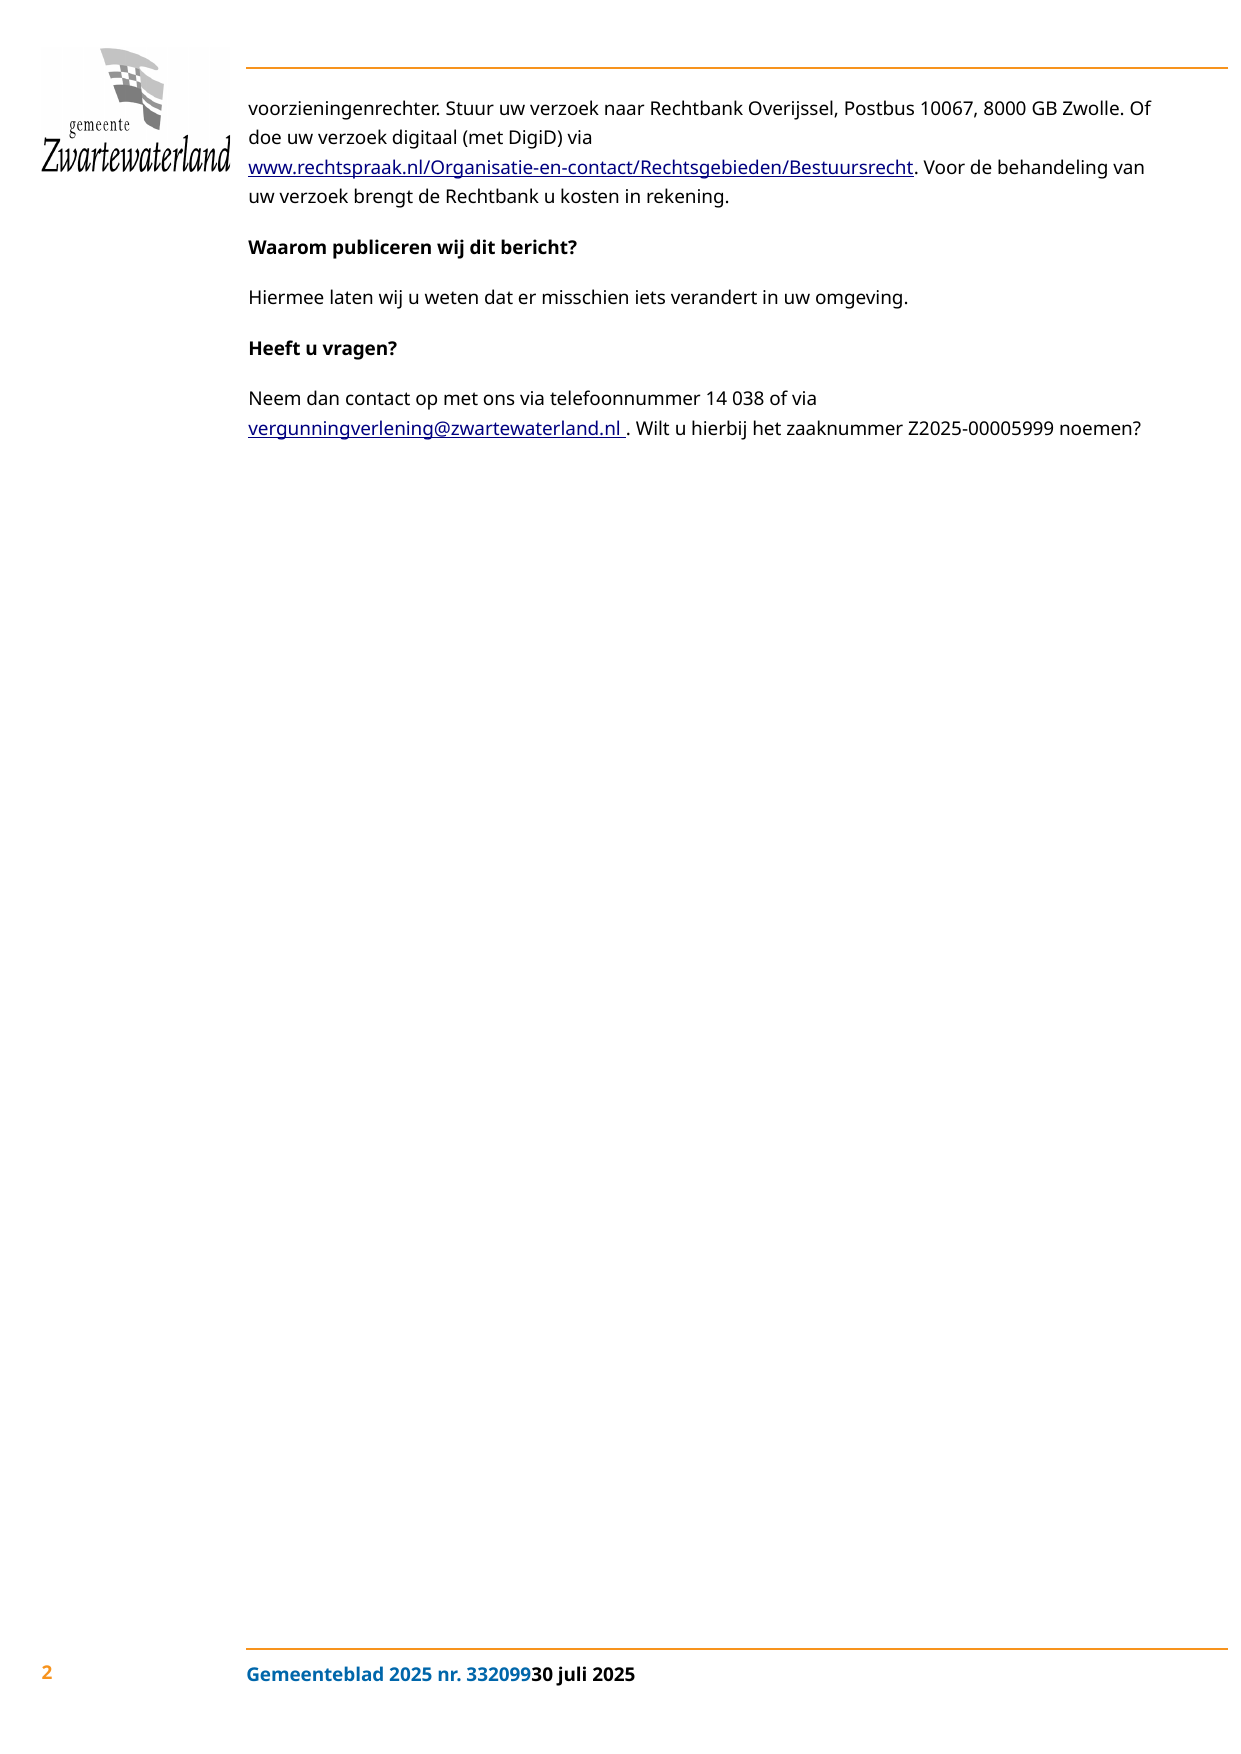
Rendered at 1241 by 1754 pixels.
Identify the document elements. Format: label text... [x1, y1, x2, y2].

text Neem dan contact op met ons via telefoonnummer 14 038 of via vergunningverlening@zwartewaterland.nl . Wilt u hierbij het zaaknummer Z2025-00005999 noemen? [248, 385, 1152, 441]
text Waarom publiceren wij dit bericht? [248, 234, 1152, 260]
text Hiermee laten wij u weten dat er misschien iets verandert in uw omgeving. [248, 284, 1152, 310]
picture [41, 47, 231, 172]
text voorzieningenrechter. Stuur uw verzoek naar Rechtbank Overijssel, Postbus 10067, 8000 GB Zwolle. Of doe uw verzoek digitaal (met DigiD) via www.rechtspraak.nl/Organisatie-en-contact/Rechtsgebieden/Bestuursrecht. Voor de behandeling van uw verzoek brengt de Rechtbank u kosten in rekening. [248, 95, 1152, 209]
text Heeft u vragen? [248, 335, 1152, 361]
